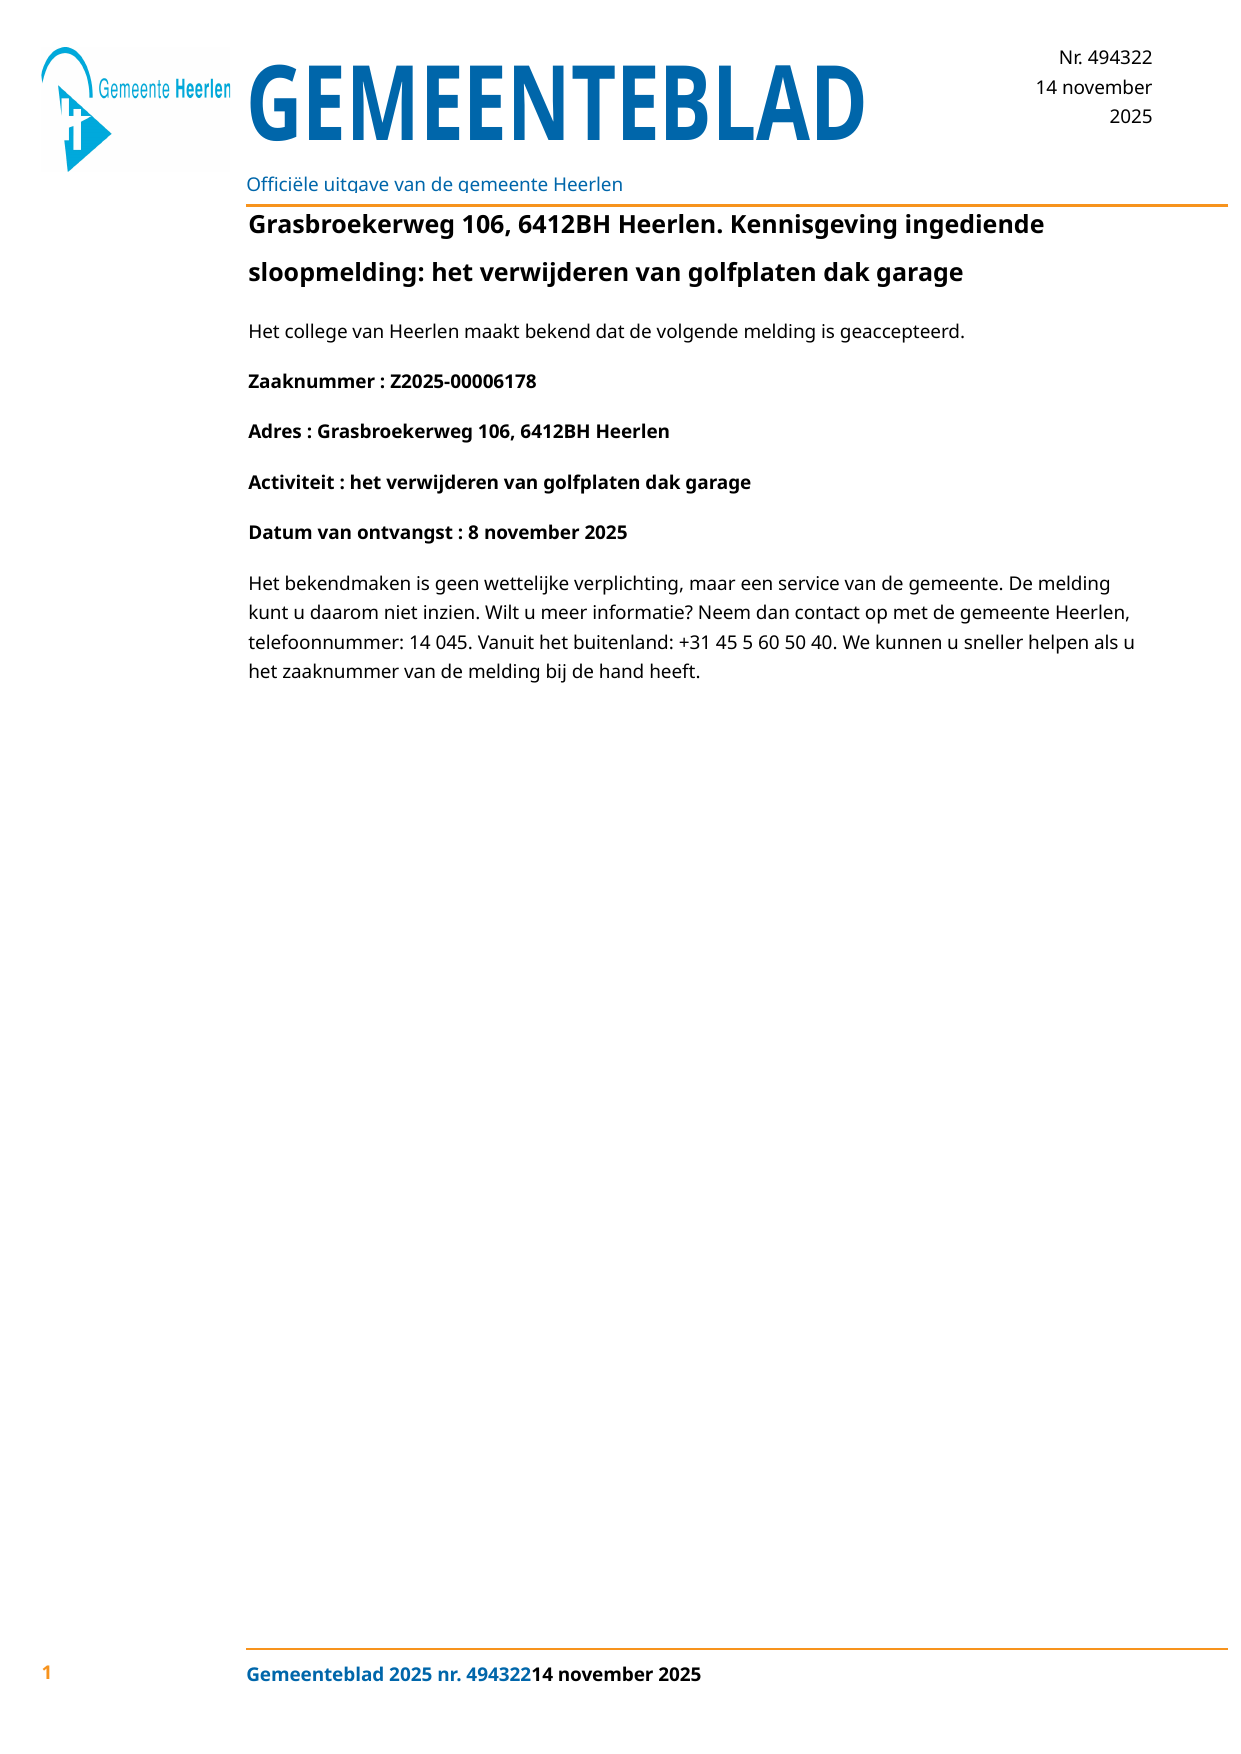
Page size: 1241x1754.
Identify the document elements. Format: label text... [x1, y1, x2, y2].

text Het bekendmaken is geen wettelijke verplichting, maar een service van de gemeente. De melding kunt u daarom niet inzien. Wilt u meer informatie? Neem dan contact op met de gemeente Heerlen, telefoonnummer: 14 045. Vanuit het buitenland: +31 45 5 60 50 40. We kunnen u sneller helpen als u het zaaknummer van de melding bij de hand heeft. [248, 570, 1152, 684]
text Adres : Grasbroekerweg 106, 6412BH Heerlen [248, 419, 1152, 444]
text Activiteit : het verwijderen van golfplaten dak garage [248, 469, 1152, 495]
picture [41, 47, 59, 70]
picture [41, 47, 231, 172]
text Grasbroekerweg 106, 6412BH Heerlen. Kennisgeving ingediende sloopmelding: het verwijderen van golfplaten dak garage [248, 207, 1152, 288]
text Het college van Heerlen maakt bekend dat de volgende melding is geaccepteerd. [248, 318, 1152, 344]
text Zaaknummer : Z2025-00006178 [248, 368, 1152, 394]
text Datum van ontvangst : 8 november 2025 [248, 519, 1152, 545]
